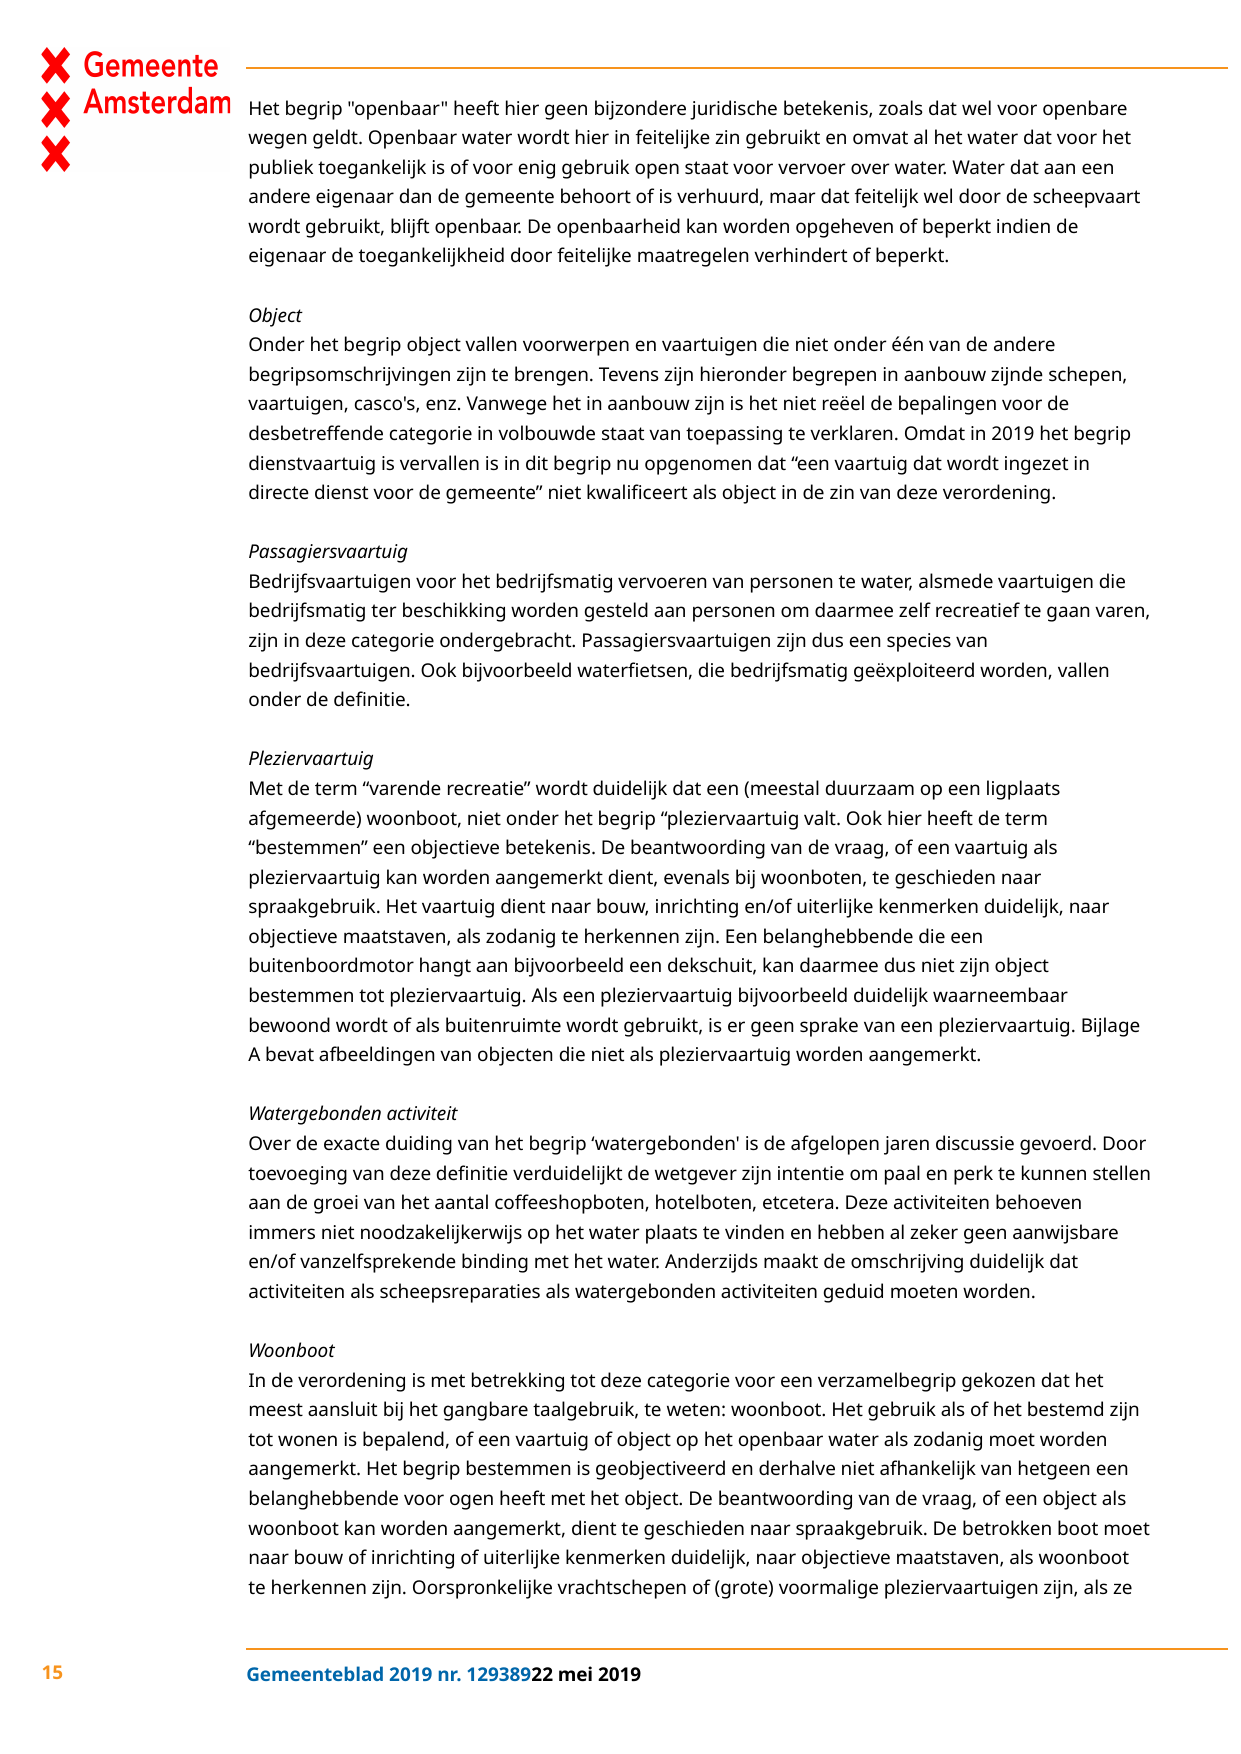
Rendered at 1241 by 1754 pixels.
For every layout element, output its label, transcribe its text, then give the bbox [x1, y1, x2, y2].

text Bedrijfsvaartuigen voor het bedrijfsmatig vervoeren van personen te water, alsmede vaartuigen die bedrijfsmatig ter beschikking worden gesteld aan personen om daarmee zelf recreatief te gaan varen, zijn in deze categorie ondergebracht. Passagiersvaartuigen zijn dus een species van bedrijfsvaartuigen. Ook bijvoorbeeld waterfietsen, die bedrijfsmatig geëxploiteerd worden, vallen onder de definitie. [248, 568, 1152, 712]
text In de verordening is met betrekking tot deze categorie voor een verzamelbegrip gekozen dat het meest aansluit bij het gangbare taalgebruik, te weten: woonboot. Het gebruik als of het bestemd zijn tot wonen is bepalend, of een vaartuig of object op het openbaar water als zodanig moet worden aangemerkt. Het begrip bestemmen is geobjectiveerd en derhalve niet afhankelijk van hetgeen een belanghebbende voor ogen heeft met het object. De beantwoording van de vraag, of een object als woonboot kan worden aangemerkt, dient te geschieden naar spraakgebruik. De betrokken boot moet naar bouw of inrichting of uiterlijke kenmerken duidelijk, naar objectieve maatstaven, als woonboot te herkennen zijn. Oorspronkelijke vrachtschepen of (grote) voormalige pleziervaartuigen zijn, als ze [248, 1367, 1152, 1600]
text Passagiersvaartuig [248, 538, 1152, 564]
text Pleziervaartuig [248, 746, 1152, 771]
picture [41, 47, 231, 172]
text Met de term “varende recreatie” wordt duidelijk dat een (meestal duurzaam op een ligplaats afgemeerde) woonboot, niet onder het begrip “pleziervaartuig valt. Ook hier heeft de term “bestemmen” een objectieve betekenis. De beantwoording van de vraag, of een vaartuig als pleziervaartuig kan worden aangemerkt dient, evenals bij woonboten, te geschieden naar spraakgebruik. Het vaartuig dient naar bouw, inrichting en/of uiterlijke kenmerken duidelijk, naar objectieve maatstaven, als zodanig te herkennen zijn. Een belanghebbende die een buitenboordmotor hangt aan bijvoorbeeld een dekschuit, kan daarmee dus niet zijn object bestemmen tot pleziervaartuig. Als een pleziervaartuig bijvoorbeeld duidelijk waarneembaar bewoond wordt of als buitenruimte wordt gebruikt, is er geen sprake van een pleziervaartuig. Bijlage A bevat afbeeldingen van objecten die niet als pleziervaartuig worden aangemerkt. [248, 775, 1152, 1067]
text Object [248, 302, 1152, 328]
text Woonboot [248, 1337, 1152, 1363]
text Het begrip "openbaar" heeft hier geen bijzondere juridische betekenis, zoals dat wel voor openbare wegen geldt. Openbaar water wordt hier in feitelijke zin gebruikt en omvat al het water dat voor het publiek toegankelijk is of voor enig gebruik open staat voor vervoer over water. Water dat aan een andere eigenaar dan de gemeente behoort of is verhuurd, maar dat feitelijk wel door de scheepvaart wordt gebruikt, blijft openbaar. De openbaarheid kan worden opgeheven of beperkt indien de eigenaar de toegankelijkheid door feitelijke maatregelen verhindert of beperkt. [248, 95, 1152, 268]
text Onder het begrip object vallen voorwerpen en vaartuigen die niet onder één van de andere begripsomschrijvingen zijn te brengen. Tevens zijn hieronder begrepen in aanbouw zijnde schepen, vaartuigen, casco's, enz. Vanwege het in aanbouw zijn is het niet reëel de bepalingen voor de desbetreffende categorie in volbouwde staat van toepassing te verklaren. Omdat in 2019 het begrip dienstvaartuig is vervallen is in dit begrip nu opgenomen dat “een vaartuig dat wordt ingezet in directe dienst voor de gemeente” niet kwalificeert als object in de zin van deze verordening. [248, 331, 1152, 505]
text Over de exacte duiding van het begrip ‘watergebonden' is de afgelopen jaren discussie gevoerd. Door toevoeging van deze definitie verduidelijkt de wetgever zijn intentie om paal en perk te kunnen stellen aan de groei van het aantal coffeeshopboten, hotelboten, etcetera. Deze activiteiten behoeven immers niet noodzakelijkerwijs op het water plaats te vinden en hebben al zeker geen aanwijsbare en/of vanzelfsprekende binding met het water. Anderzijds maakt de omschrijving duidelijk dat activiteiten als scheepsreparaties als watergebonden activiteiten geduid moeten worden. [248, 1130, 1152, 1304]
text Watergebonden activiteit [248, 1101, 1152, 1126]
